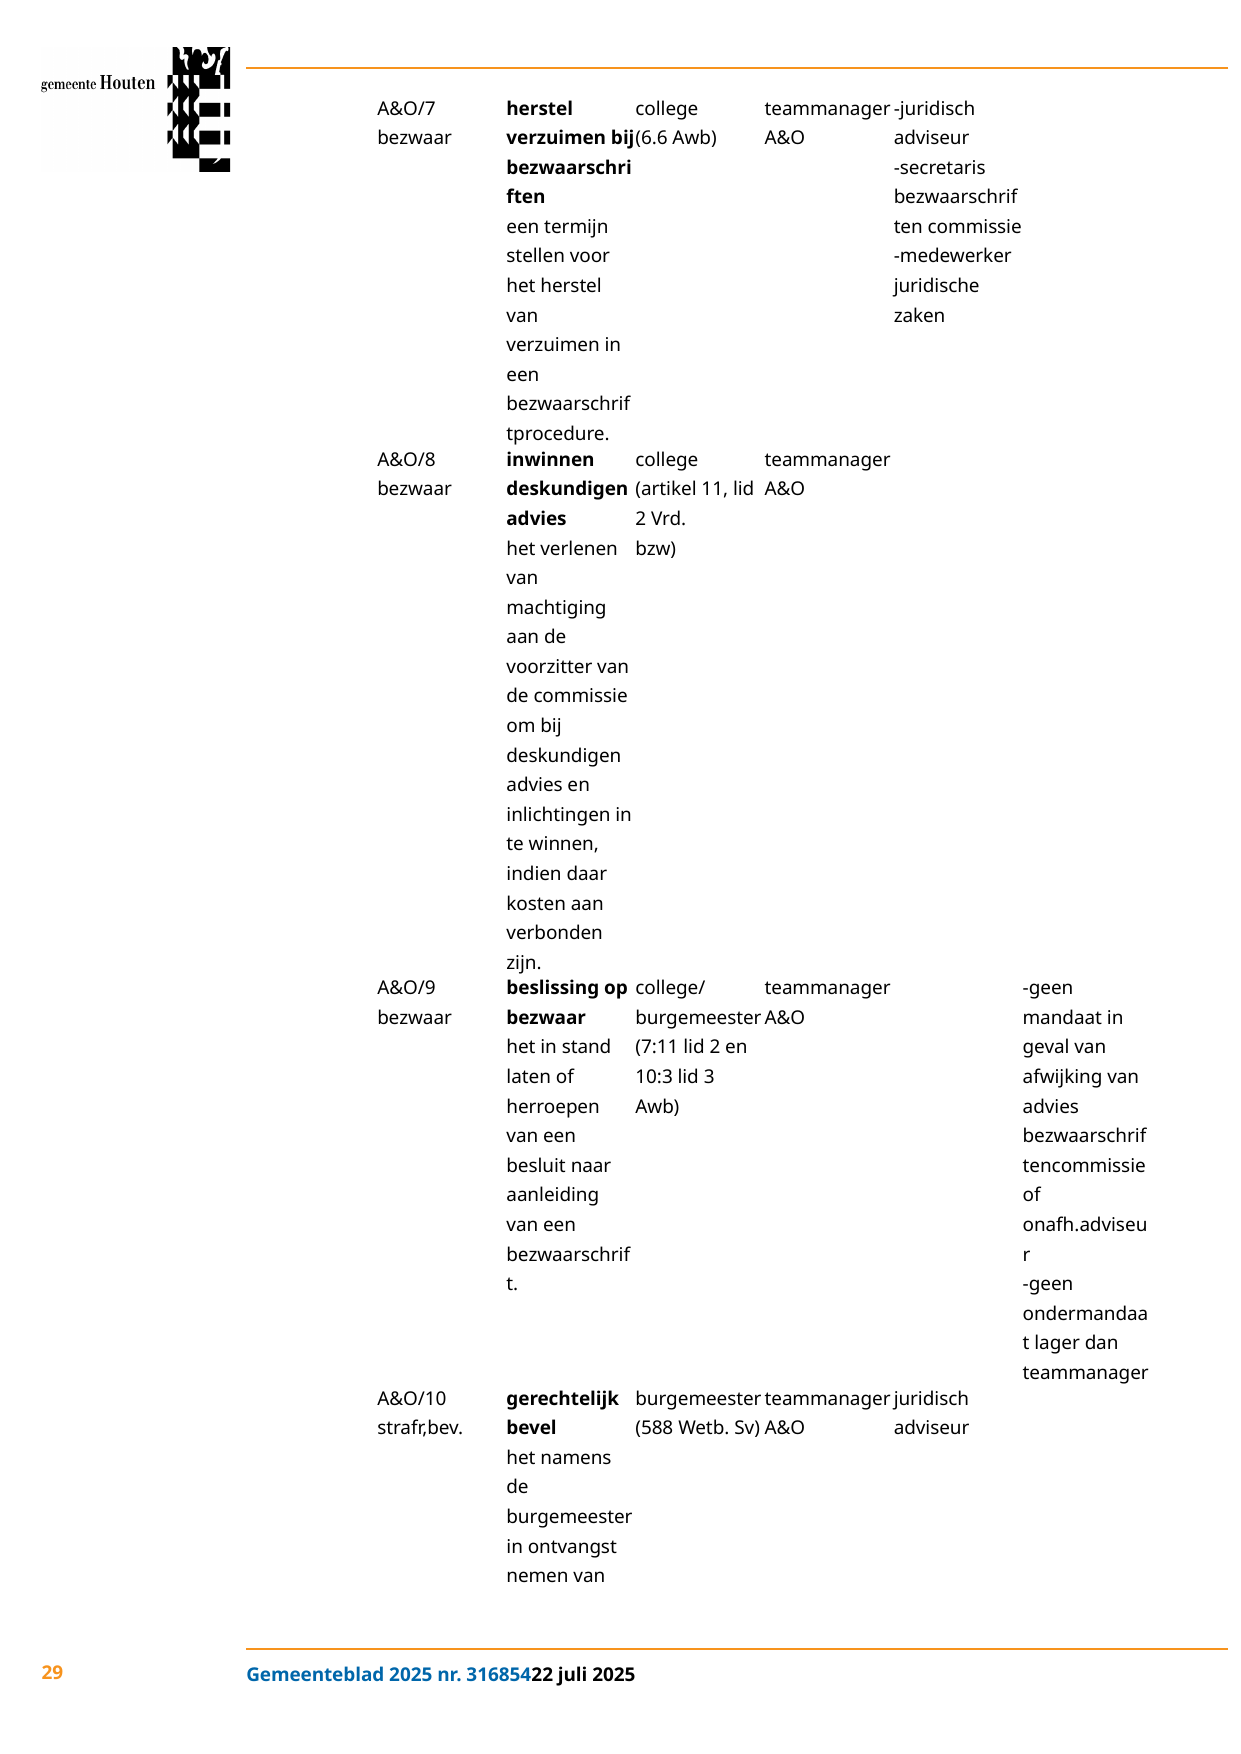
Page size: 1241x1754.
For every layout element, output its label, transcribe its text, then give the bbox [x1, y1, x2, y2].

table_cell [1023, 446, 1152, 974]
table_cell -geen mandaat in geval van afwijking van advies bezwaarschriftencommissie of onafh.adviseur -geen ondermandaat lager dan teammanager [1023, 975, 1152, 1385]
table_cell [248, 975, 377, 1385]
table_cell gerechtelijk bevel het namens de burgemeester in ontvangst nemen van [506, 1385, 635, 1588]
table_cell teammanager A&O [764, 446, 893, 974]
table_header A&O/7 bezwaar [377, 95, 506, 446]
table_cell [894, 975, 1022, 1385]
table_header college (6.6 Awb) [635, 95, 764, 446]
table_header [248, 95, 377, 446]
table_header [1023, 95, 1152, 446]
table_cell burgemeester (588 Wetb. Sv) [635, 1385, 764, 1588]
table_header teammanager A&O [764, 95, 893, 446]
picture [41, 47, 231, 172]
table_cell [248, 1385, 377, 1588]
table_cell [1023, 1385, 1152, 1588]
table_cell A&O/8 bezwaar [377, 446, 506, 974]
table_cell college/burgemeester (7:11 lid 2 en 10:3 lid 3 Awb) [635, 975, 764, 1385]
table_cell [894, 446, 1022, 974]
table_header -juridisch adviseur -secretaris bezwaarschriften commissie -medewerker juridische zaken [894, 95, 1022, 446]
table_cell beslissing op bezwaar het in stand laten of herroepen van een besluit naar aanleiding van een bezwaarschrift. [506, 975, 635, 1385]
table_cell college (artikel 11, lid 2 Vrd. bzw) [635, 446, 764, 974]
table_header herstel verzuimen bij bezwaarschriften een termijn stellen voor het herstel van verzuimen in een bezwaarschriftprocedure. [506, 95, 635, 446]
table_cell A&O/10 strafr,bev. [377, 1385, 506, 1588]
table_cell teammanager A&O [764, 975, 893, 1385]
table_cell [248, 446, 377, 974]
table_cell teammanager A&O [764, 1385, 893, 1588]
table_cell inwinnen deskundigenadvies het verlenen van machtiging aan de voorzitter van de commissie om bij deskundigen advies en inlichtingen in te winnen, indien daar kosten aan verbonden zijn. [506, 446, 635, 974]
table_cell juridisch adviseur [894, 1385, 1022, 1588]
table_cell A&O/9 bezwaar [377, 975, 506, 1385]
